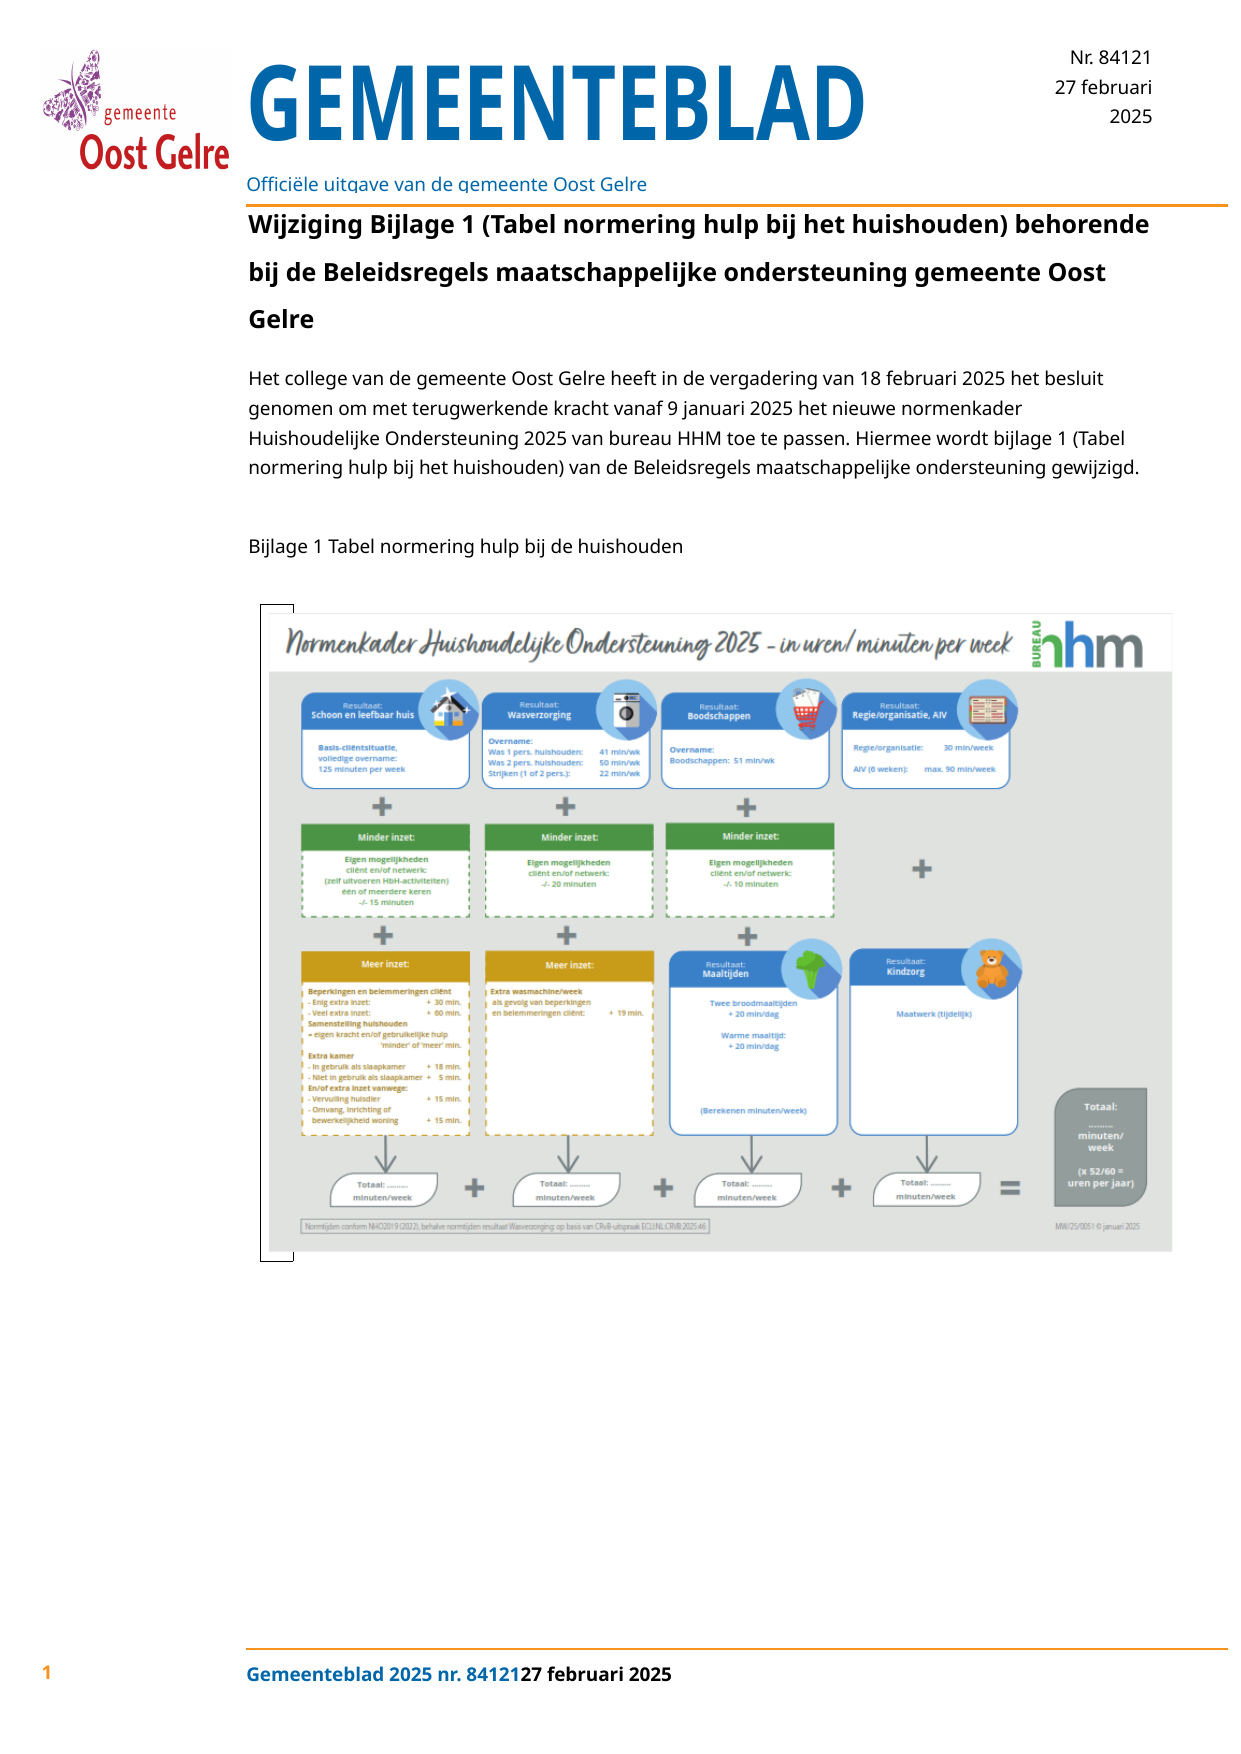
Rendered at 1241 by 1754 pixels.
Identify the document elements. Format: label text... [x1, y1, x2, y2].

picture [41, 47, 231, 172]
text Het college van de gemeente Oost Gelre heeft in de vergadering van 18 februari 2025 het besluit genomen om met terugwerkende kracht vanaf 9 januari 2025 het nieuwe normenkader Huishoudelijke Ondersteuning 2025 van bureau HHM toe te passen. Hiermee wordt bijlage 1 (Tabel normering hulp bij het huishouden) van de Beleidsregels maatschappelijke ondersteuning gewijzigd. [248, 366, 1152, 480]
text Bijlage 1 Tabel normering hulp bij de huishouden [248, 533, 1152, 559]
text Wijziging Bijlage 1 (Tabel normering hulp bij het huishouden) behorende bij de Beleidsregels maatschappelijke ondersteuning gemeente Oost Gelre [248, 207, 1152, 336]
picture [268, 613, 1173, 1252]
